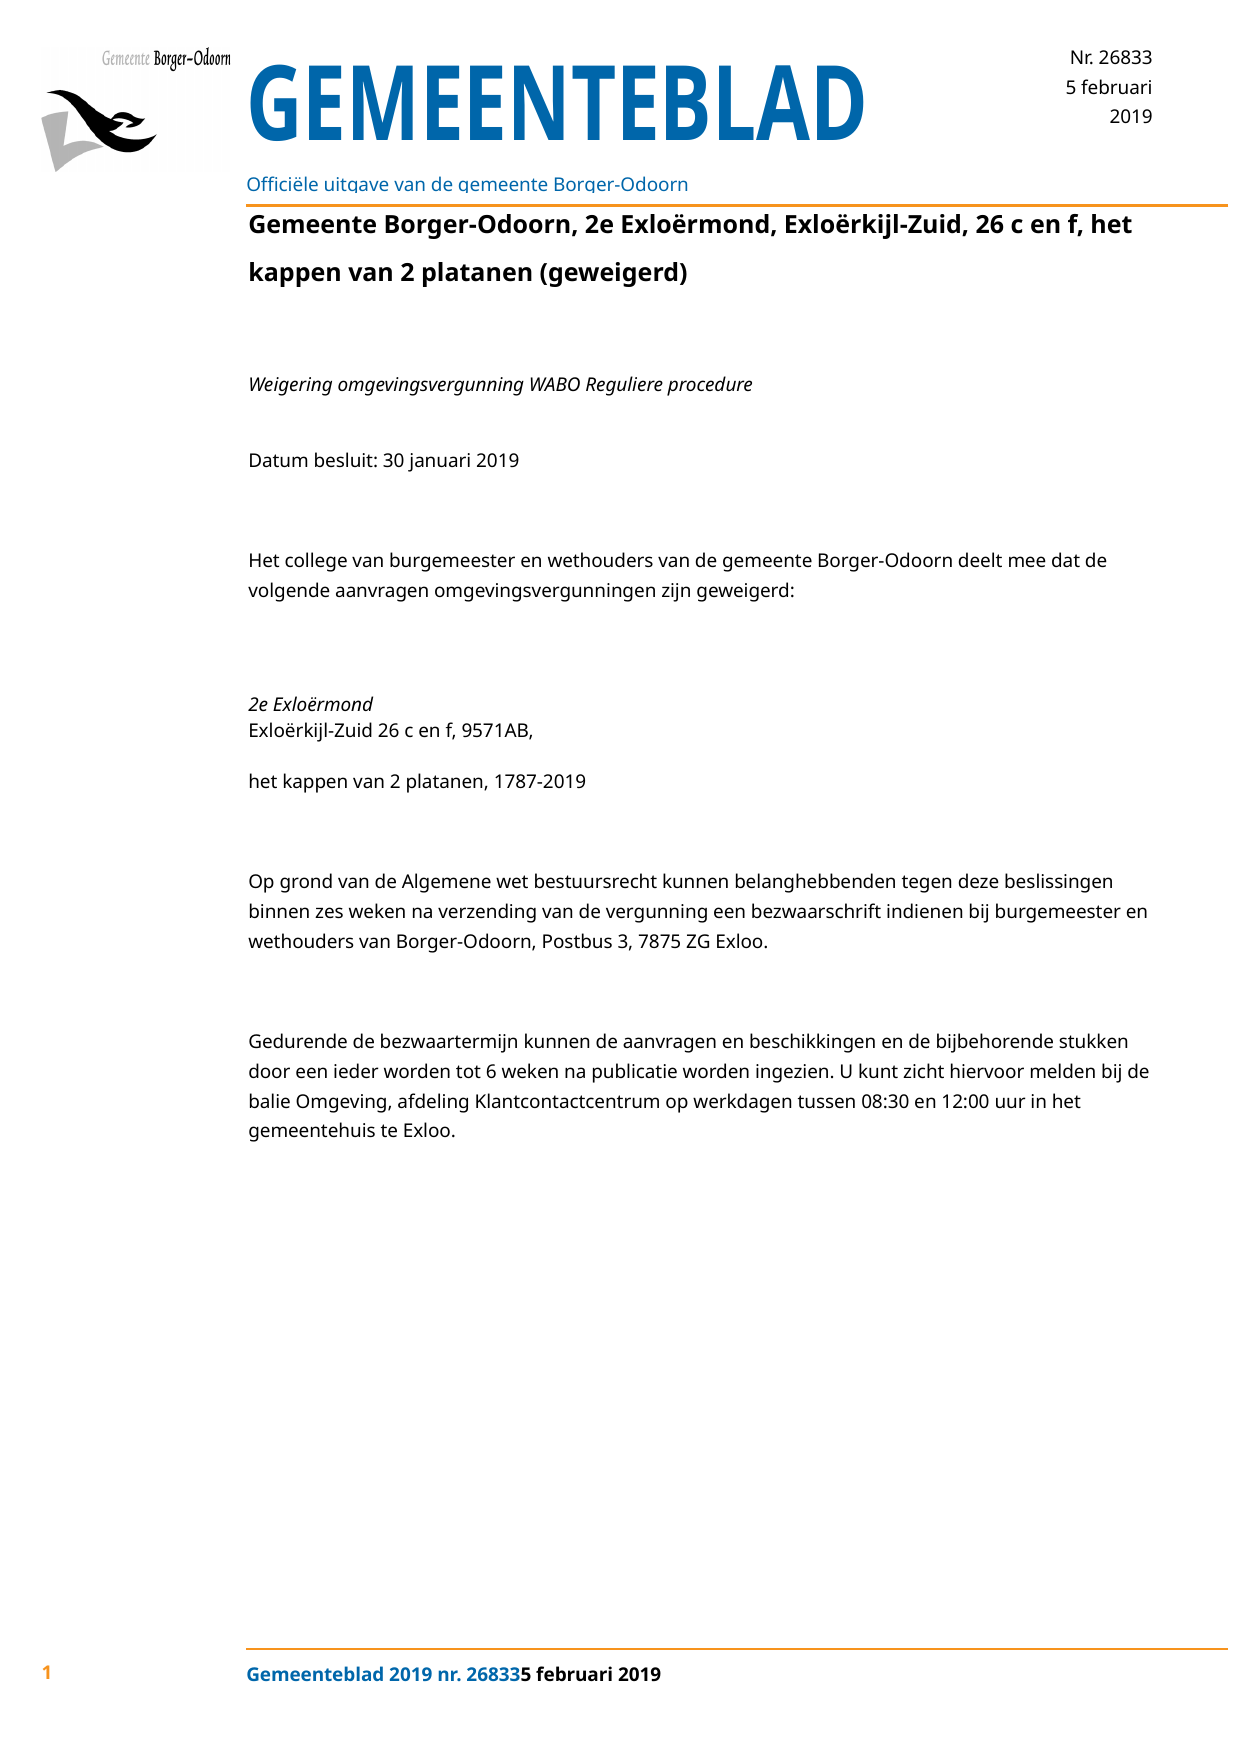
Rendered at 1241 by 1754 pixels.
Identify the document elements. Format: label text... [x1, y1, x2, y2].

text het kappen van 2 platanen, 1787-2019 [248, 768, 1152, 793]
text Gedurende de bezwaartermijn kunnen de aanvragen en beschikkingen en de bijbehorende stukken door een ieder worden tot 6 weken na publicatie worden ingezien. U kunt zicht hiervoor melden bij de balie Omgeving, afdeling Klantcontactcentrum op werkdagen tussen 08:30 en 12:00 uur in het gemeentehuis te Exloo. [248, 1029, 1152, 1143]
text Op grond van de Algemene wet bestuursrecht kunnen belanghebbenden tegen deze beslissingen binnen zes weken na verzending van de vergunning een bezwaarschrift indienen bij burgemeester en wethouders van Borger-Odoorn, Postbus 3, 7875 ZG Exloo. [248, 869, 1152, 953]
text Gemeente Borger-Odoorn, 2e Exloërmond, Exloërkijl-Zuid, 26 c en f, het kappen van 2 platanen (geweigerd) [248, 207, 1152, 288]
picture [41, 47, 231, 172]
text Exloërkijl-Zuid 26 c en f, 9571AB, [248, 717, 1152, 743]
text Datum besluit: 30 januari 2019 [248, 447, 1152, 473]
text Het college van burgemeester en wethouders van de gemeente Borger-Odoorn deelt mee dat de volgende aanvragen omgevingsvergunningen zijn geweigerd: [248, 548, 1152, 603]
text Weigering omgevingsvergunning WABO Reguliere procedure [248, 371, 1152, 396]
text 2e Exloërmond [248, 692, 1152, 717]
